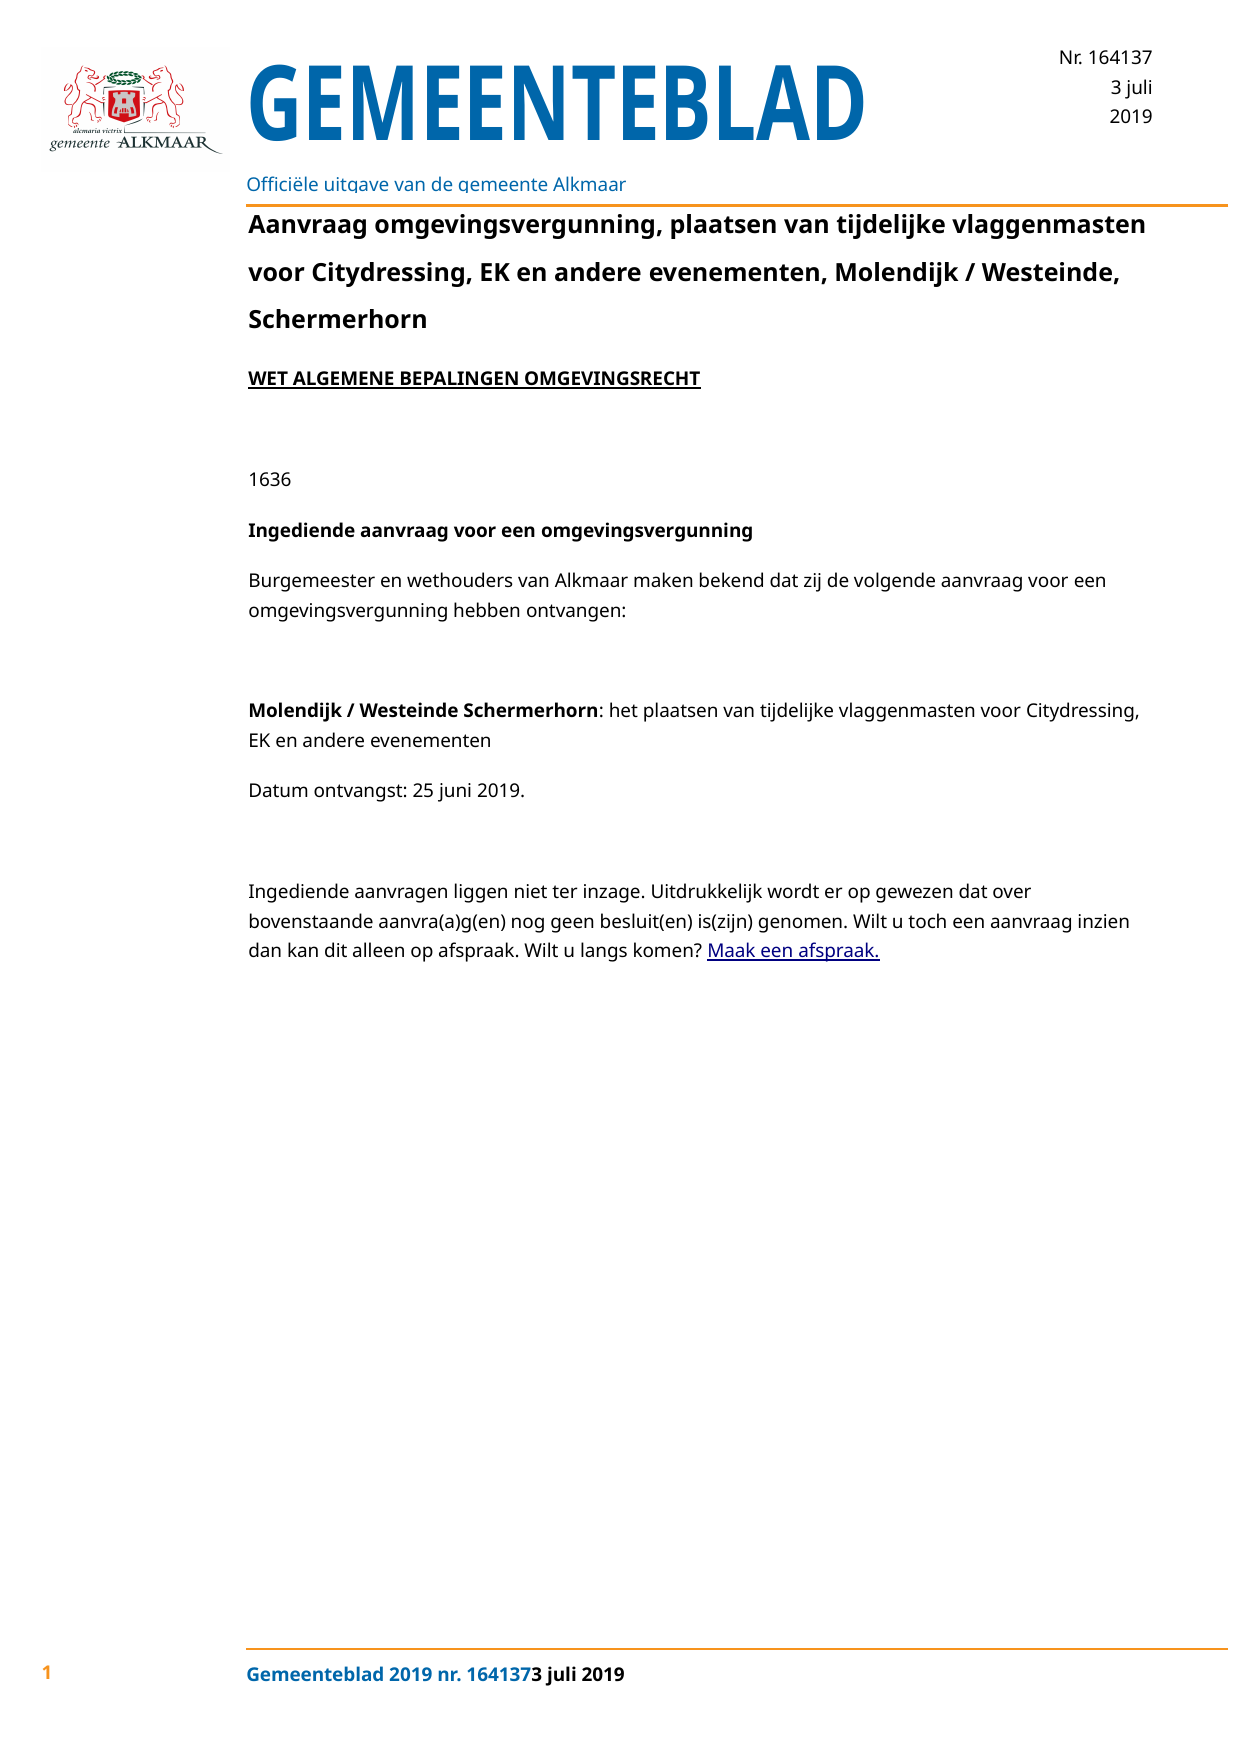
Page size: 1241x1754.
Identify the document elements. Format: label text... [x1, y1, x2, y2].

text 1636 [248, 466, 1152, 492]
text Burgemeester en wethouders van Alkmaar maken bekend dat zij de volgende aanvraag voor een omgevingsvergunning hebben ontvangen: [248, 567, 1152, 622]
picture [41, 47, 231, 172]
text Molendijk / Westeinde Schermerhorn: het plaatsen van tijdelijke vlaggenmasten voor Citydressing, EK en andere evenementen [248, 698, 1152, 753]
text Aanvraag omgevingsvergunning, plaatsen van tijdelijke vlaggenmasten voor Citydressing, EK en andere evenementen, Molendijk / Westeinde, Schermerhorn [248, 207, 1152, 336]
text WET ALGEMENE BEPALINGEN OMGEVINGSRECHT [248, 366, 1152, 391]
text Datum ontvangst: 25 juni 2019. [248, 778, 1152, 803]
text Ingediende aanvragen liggen niet ter inzage. Uitdrukkelijk wordt er op gewezen dat over bovenstaande aanvra(a)g(en) nog geen besluit(en) is(zijn) genomen. Wilt u toch een aanvraag inzien dan kan dit alleen op afspraak. Wilt u langs komen? Maak een afspraak. [248, 878, 1152, 963]
text Ingediende aanvraag voor een omgevingsvergunning [248, 517, 1152, 542]
